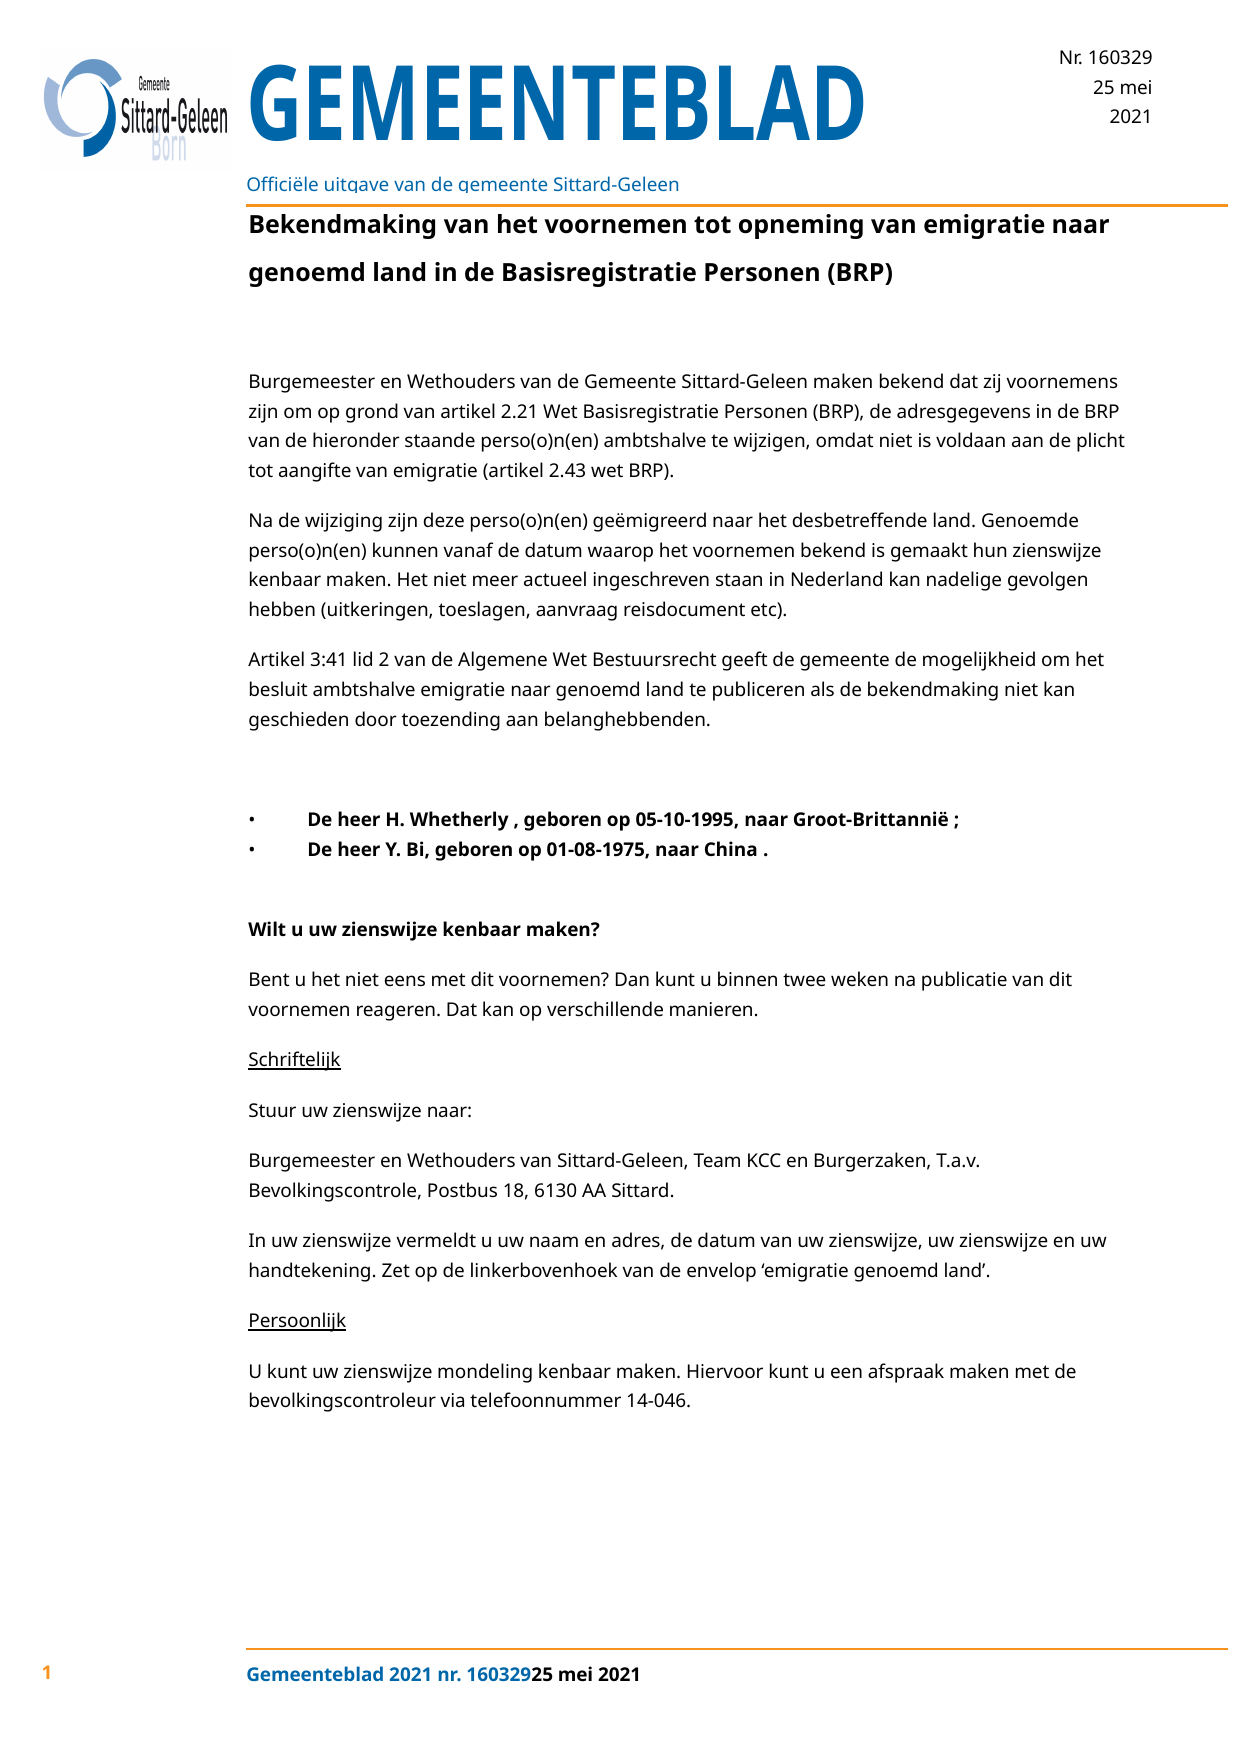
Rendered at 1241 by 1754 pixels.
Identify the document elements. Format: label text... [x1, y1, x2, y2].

text Persoonlijk [248, 1307, 1152, 1333]
text U kunt uw zienswijze mondeling kenbaar maken. Hiervoor kunt u een afspraak maken met de bevolkingscontroleur via telefoonnummer 14-046. [248, 1358, 1152, 1413]
text Stuur uw zienswijze naar: [248, 1097, 1152, 1123]
text Bekendmaking van het voornemen tot opneming van emigratie naar genoemd land in de Basisregistratie Personen (BRP) [248, 207, 1152, 288]
text Burgemeester en Wethouders van Sittard-Geleen, Team KCC en Burgerzaken, T.a.v. Bevolkingscontrole, Postbus 18, 6130 AA Sittard. [248, 1147, 1152, 1203]
text In uw zienswijze vermeldt u uw naam en adres, de datum van uw zienswijze, uw zienswijze en uw handtekening. Zet op de linkerbovenhoek van de envelop ‘emigratie genoemd land’. [248, 1227, 1152, 1283]
text Wilt u uw zienswijze kenbaar maken? [248, 916, 1152, 942]
text Burgemeester en Wethouders van de Gemeente Sittard-Geleen maken bekend dat zij voornemens zijn om op grond van artikel 2.21 Wet Basisregistratie Personen (BRP), de adresgegevens in de BRP van de hieronder staande perso(o)n(en) ambtshalve te wijzigen, omdat niet is voldaan aan de plicht tot aangifte van emigratie (artikel 2.43 wet BRP). [248, 368, 1152, 483]
text Na de wijziging zijn deze perso(o)n(en) geëmigreerd naar het desbetreffende land. Genoemde perso(o)n(en) kunnen vanaf de datum waarop het voornemen bekend is gemaakt hun zienswijze kenbaar maken. Het niet meer actueel ingeschreven staan in Nederland kan nadelige gevolgen hebben (uitkeringen, toeslagen, aanvraag reisdocument etc). [248, 507, 1152, 622]
picture [41, 47, 231, 172]
text Schriftelijk [248, 1047, 1152, 1072]
list De heer H. Whetherly , geboren op 05-10-1995, naar Groot-Brittannië ; [248, 807, 1152, 832]
text Bent u het niet eens met dit voornemen? Dan kunt u binnen twee weken na publicatie van dit voornemen reageren. Dat kan op verschillende manieren. [248, 967, 1152, 1022]
list De heer Y. Bi, geboren op 01-08-1975, naar China . [248, 836, 1152, 862]
text Artikel 3:41 lid 2 van de Algemene Wet Bestuursrecht geeft de gemeente de mogelijkheid om het besluit ambtshalve emigratie naar genoemd land te publiceren als de bekendmaking niet kan geschieden door toezending aan belanghebbenden. [248, 647, 1152, 732]
